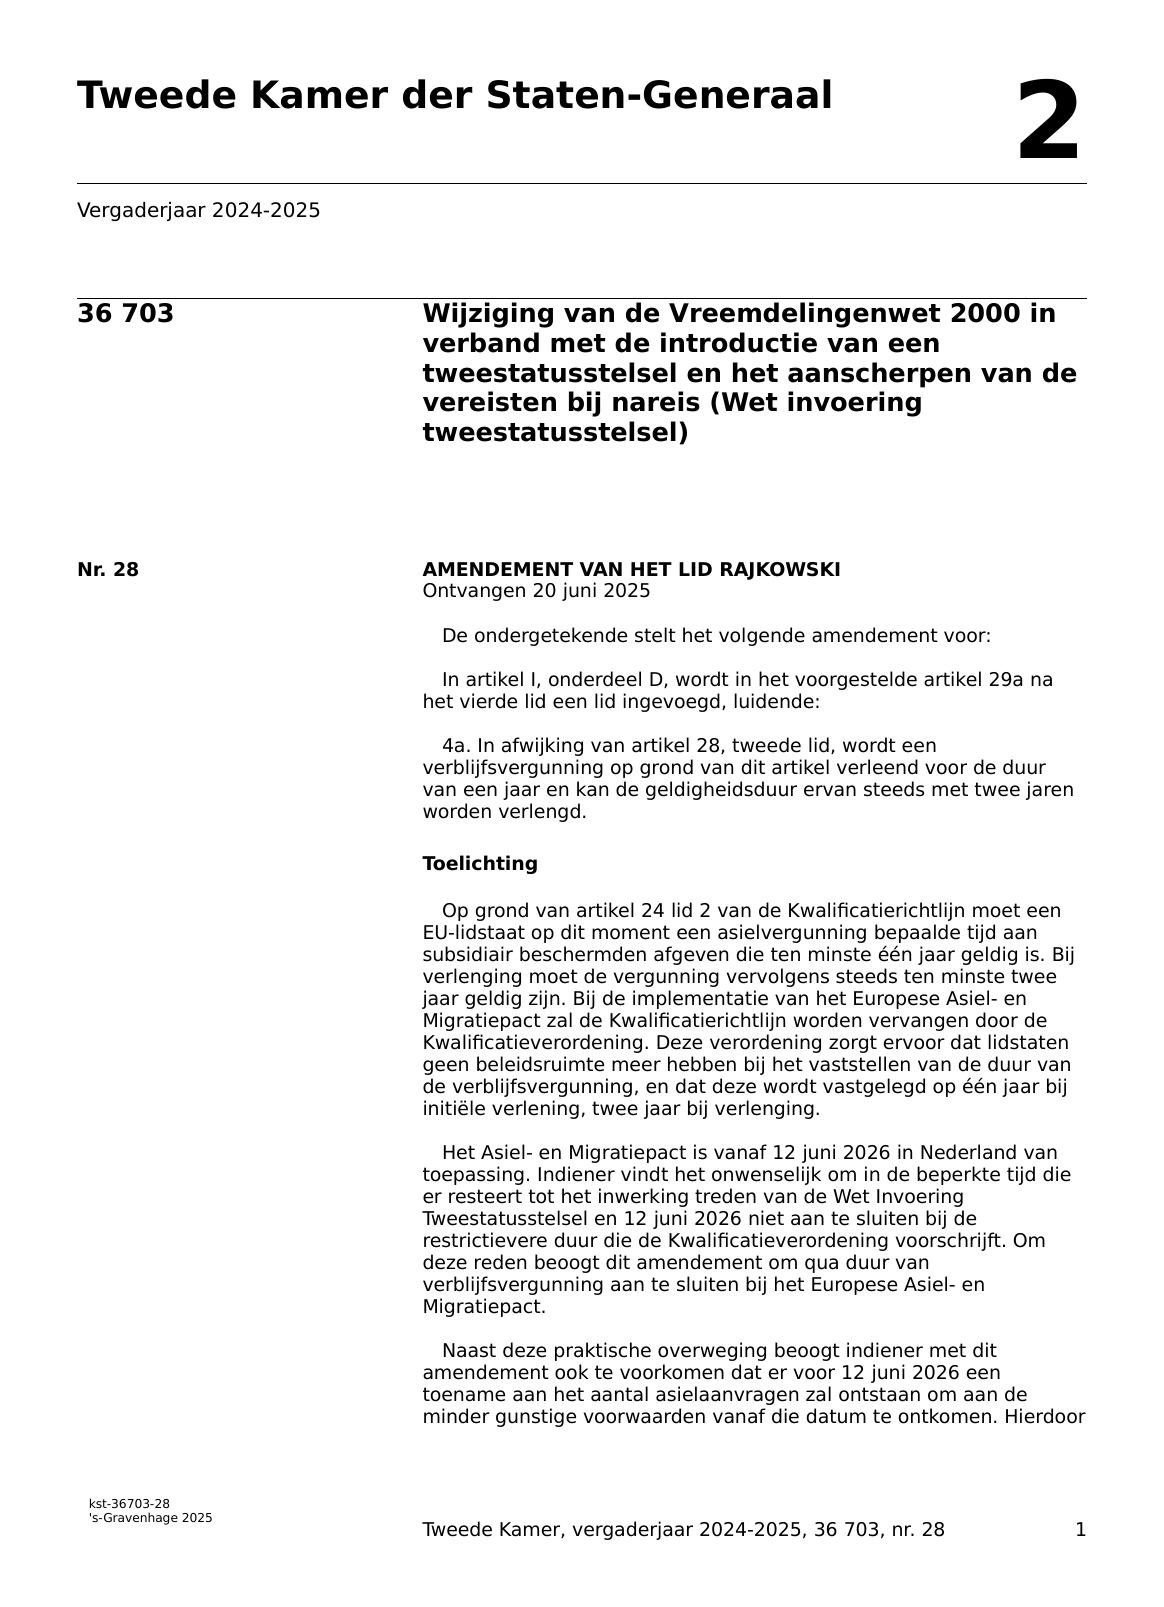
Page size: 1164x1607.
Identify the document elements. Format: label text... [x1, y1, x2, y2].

table_header Tweede Kamer der Staten-Generaal [77, 59, 886, 183]
text In artikel I, onderdeel D, wordt in het voorgestelde artikel 29a na het vierde lid een lid ingevoegd, luidende: [422, 669, 1087, 713]
text 's-Gravenhage 2025 [88, 1511, 323, 1525]
text Op grond van artikel 24 lid 2 van de Kwalificatierichtlijn moet een EU-lidstaat op dit moment een asielvergunning bepaalde tijd aan subsidiair beschermden afgeven die ten minste één jaar geldig is. Bij verlenging moet de vergunning vervolgens steeds ten minste twee jaar geldig zijn. Bij de implementatie van het Europese Asiel- en Migratiepact zal de Kwalificatierichtlijn worden vervangen door de Kwalificatieverordening. Deze verordening zorgt ervoor dat lidstaten geen beleidsruimte meer hebben bij het vaststellen van de duur van de verblijfsvergunning, en dat deze wordt vastgelegd op één jaar bij initiële verlening, twee jaar bij verlenging. [422, 900, 1087, 1119]
text kst-36703-28 [88, 1497, 323, 1511]
text Ontvangen 20 juni 2025 [422, 580, 1087, 602]
table_header 2 [886, 59, 1087, 183]
subtitle Nr. 28 AMENDEMENT VAN HET LID RAJKOWSKI [77, 558, 1087, 580]
subtitle 36 703 Wijziging van de Vreemdelingenwet 2000 in verband met de introductie van een tweestatusstelsel en het aanscherpen van de vereisten bij nareis (Wet invoering tweestatusstelsel) [77, 299, 1087, 447]
subtitle Toelichting [422, 853, 1087, 875]
text De ondergetekende stelt het volgende amendement voor: [422, 624, 1087, 647]
text Naast deze praktische overweging beoogt indiener met dit amendement ook te voorkomen dat er voor 12 juni 2026 een toename aan het aantal asielaanvragen zal ontstaan om aan de minder gunstige voorwaarden vanaf die datum te ontkomen. Hierdoor [422, 1340, 1087, 1428]
table_cell Vergaderjaar 2024-2025 [77, 184, 1087, 298]
text 4a. In afwijking van artikel 28, tweede lid, wordt een verblijfsvergunning op grond van dit artikel verleend voor de duur van een jaar en kan de geldigheidsduur ervan steeds met twee jaren worden verlengd. [422, 735, 1087, 823]
text Het Asiel- en Migratiepact is vanaf 12 juni 2026 in Nederland van toepassing. Indiener vindt het onwenselijk om in de beperkte tijd die er resteert tot het inwerking treden van de Wet Invoering Tweestatusstelsel en 12 juni 2026 niet aan te sluiten bij de restrictievere duur die de Kwalificatieverordening voorschrijft. Om deze reden beoogt dit amendement om qua duur van verblijfsvergunning aan te sluiten bij het Europese Asiel- en Migratiepact. [422, 1142, 1087, 1318]
